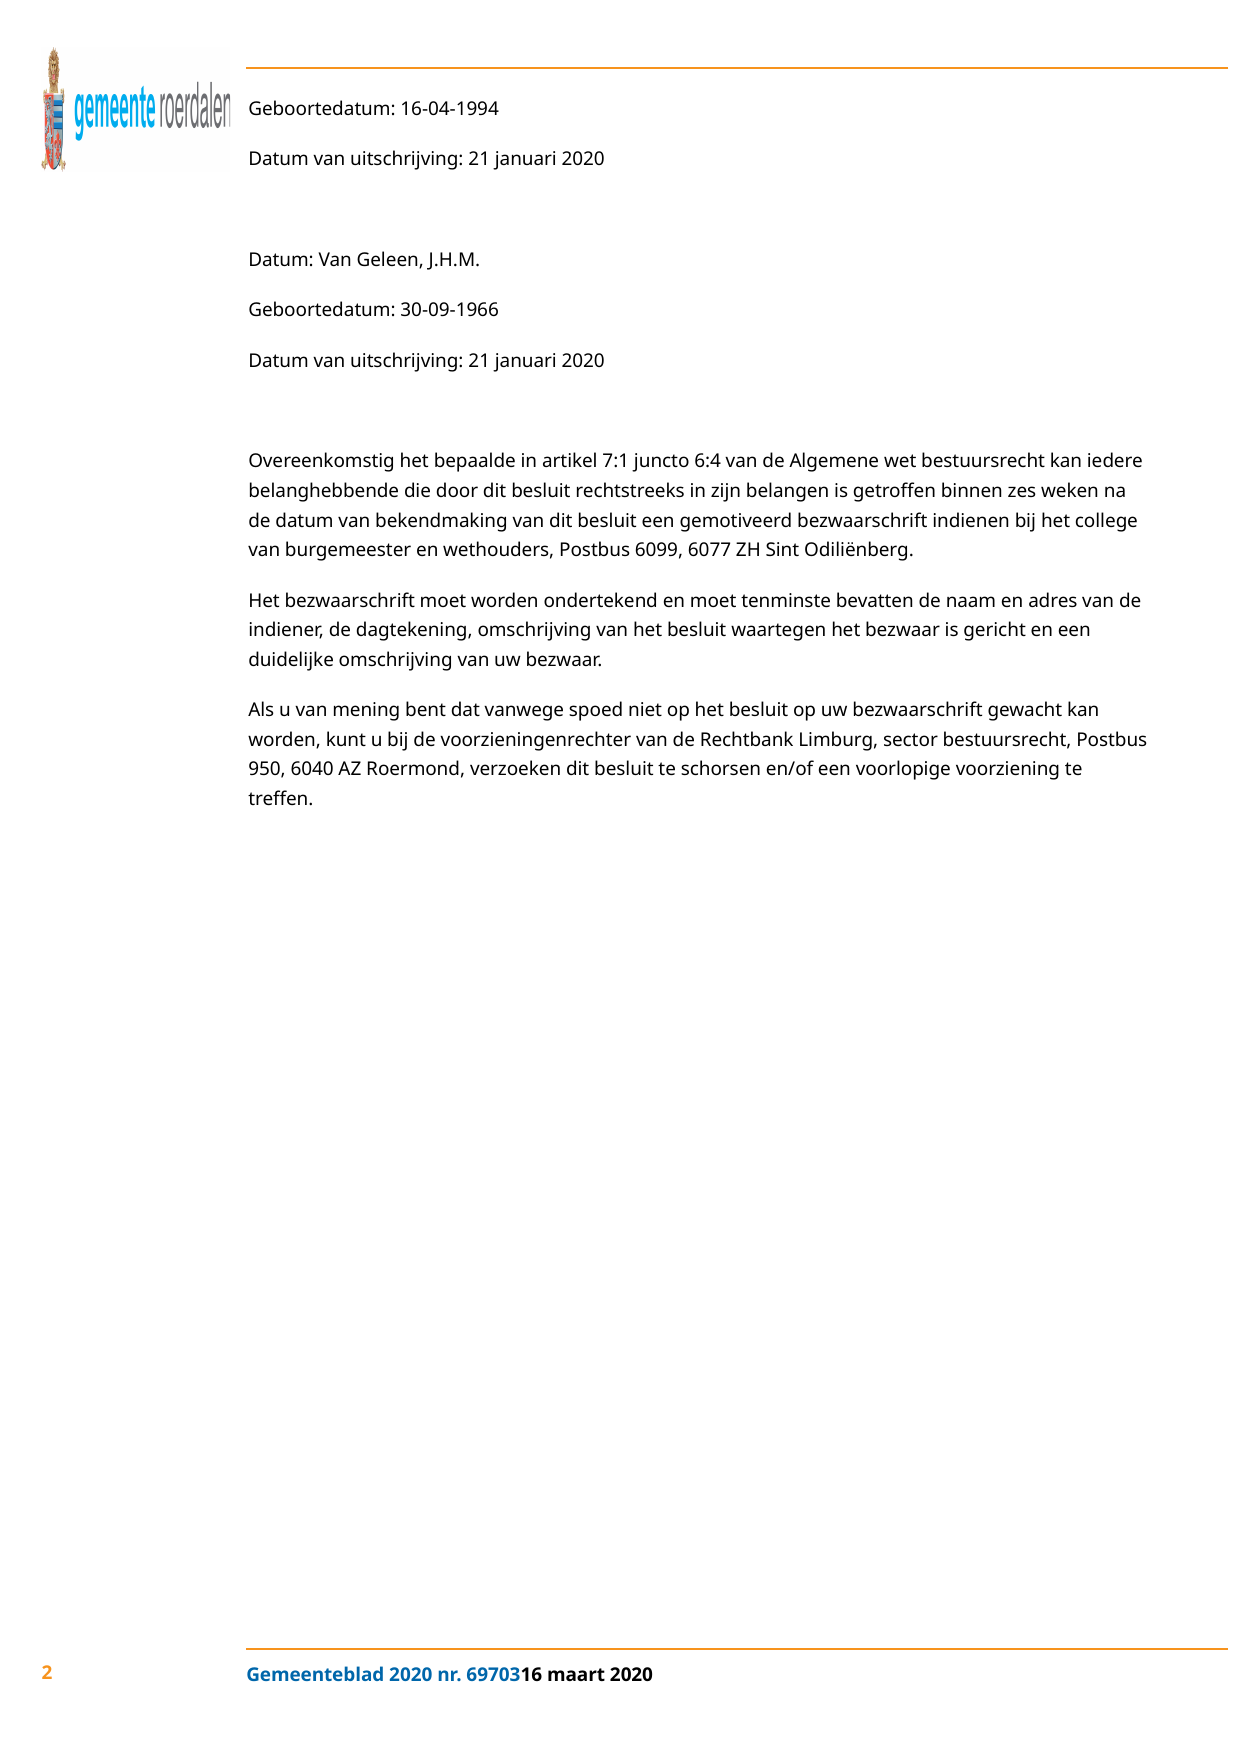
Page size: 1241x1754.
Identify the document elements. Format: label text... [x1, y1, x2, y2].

text Geboortedatum: 30-09-1966 [248, 296, 1152, 322]
text Geboortedatum: 16-04-1994 [248, 95, 1152, 121]
text Datum van uitschrijving: 21 januari 2020 [248, 145, 1152, 171]
text Als u van mening bent dat vanwege spoed niet op het besluit op uw bezwaarschrift gewacht kan worden, kunt u bij de voorzieningenrechter van de Rechtbank Limburg, sector bestuursrecht, Postbus 950, 6040 AZ Roermond, verzoeken dit besluit te schorsen en/of een voorlopige voorziening te treffen. [248, 696, 1152, 811]
text Datum van uitschrijving: 21 januari 2020 [248, 347, 1152, 373]
text Datum: Van Geleen, J.H.M. [248, 246, 1152, 272]
text Overeenkomstig het bepaalde in artikel 7:1 juncto 6:4 van de Algemene wet bestuursrecht kan iedere belanghebbende die door dit besluit rechtstreeks in zijn belangen is getroffen binnen zes weken na de datum van bekendmaking van dit besluit een gemotiveerd bezwaarschrift indienen bij het college van burgemeester en wethouders, Postbus 6099, 6077 ZH Sint Odiliënberg. [248, 448, 1152, 562]
picture [41, 47, 231, 172]
text Het bezwaarschrift moet worden ondertekend en moet tenminste bevatten de naam en adres van de indiener, de dagtekening, omschrijving van het besluit waartegen het bezwaar is gericht en een duidelijke omschrijving van uw bezwaar. [248, 587, 1152, 672]
